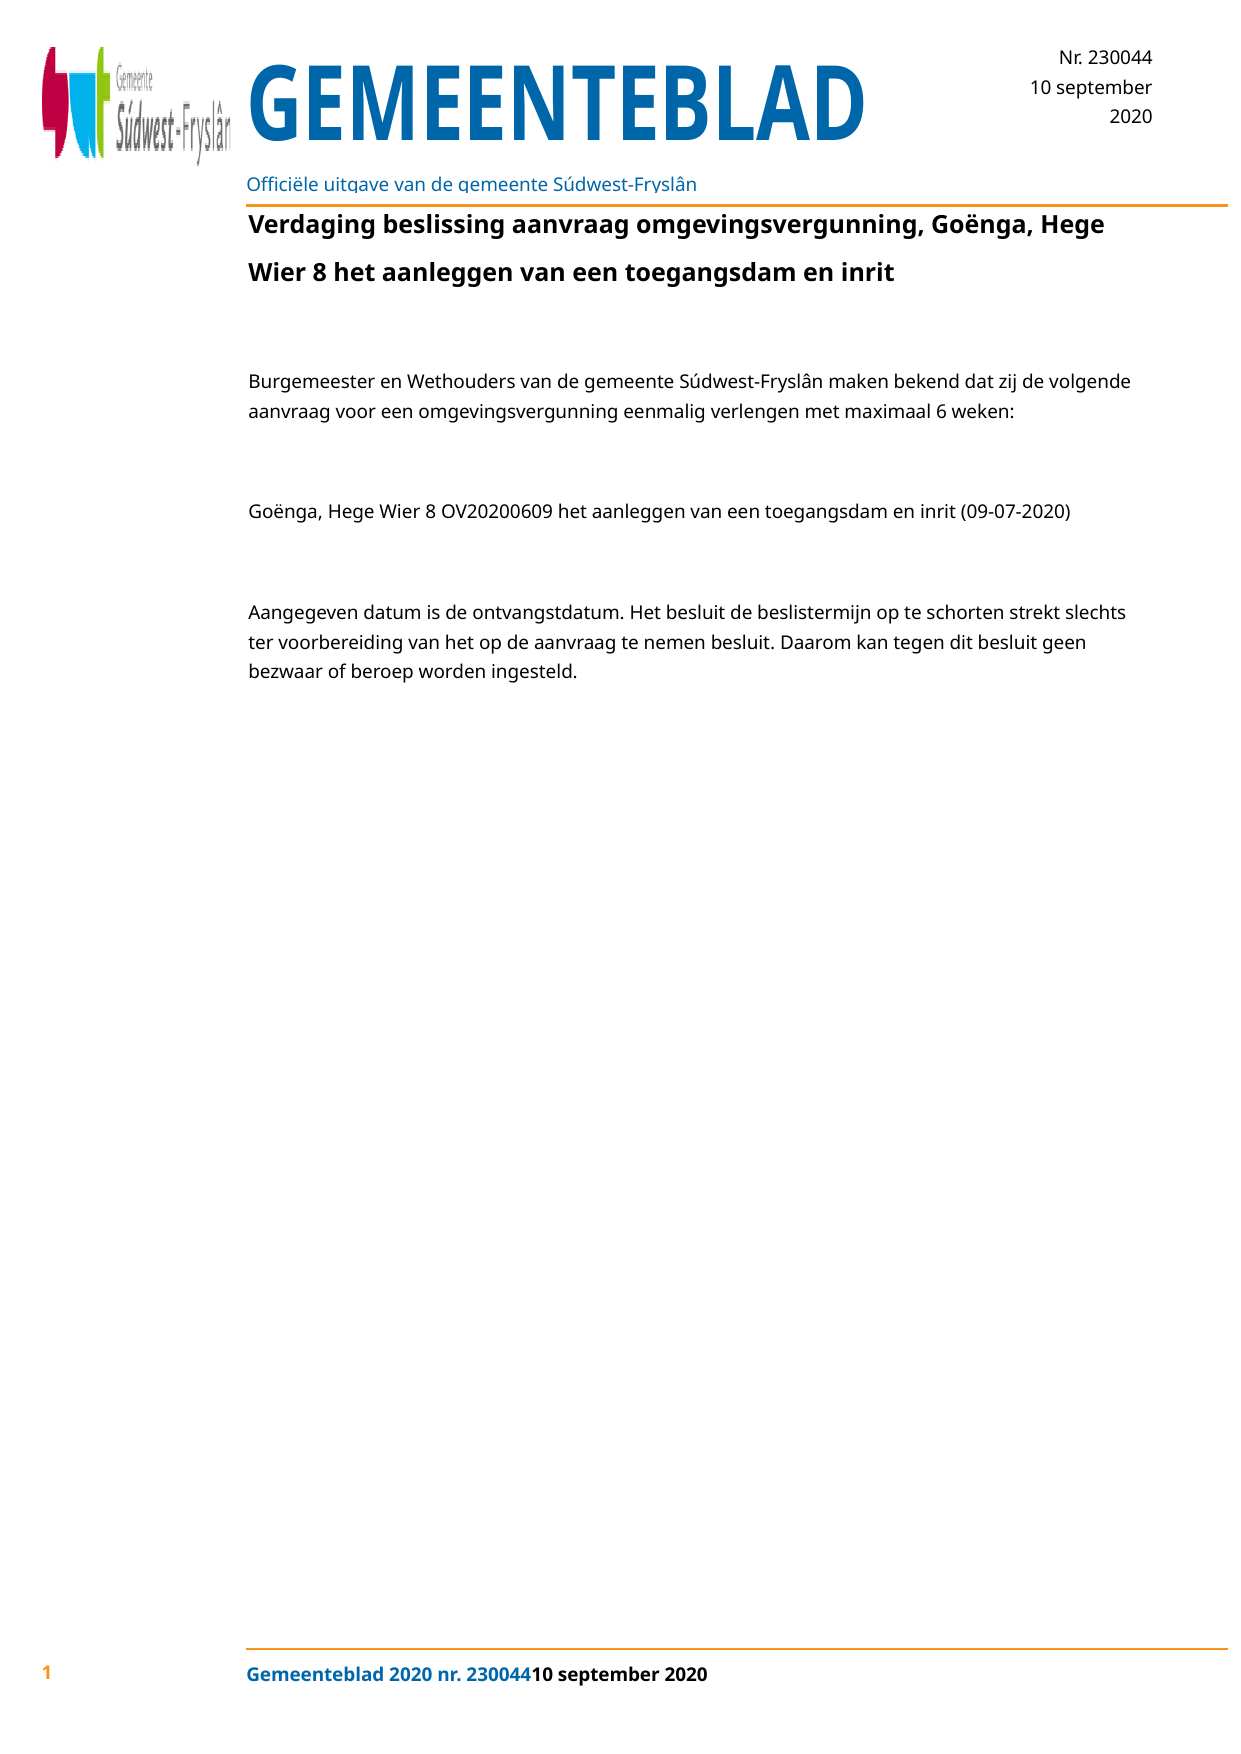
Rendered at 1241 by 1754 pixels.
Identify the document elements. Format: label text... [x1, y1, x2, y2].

text Goënga, Hege Wier 8 OV20200609 het aanleggen van een toegangsdam en inrit (09-07-2020) [248, 499, 1152, 524]
picture [41, 47, 231, 172]
text Verdaging beslissing aanvraag omgevingsvergunning, Goënga, Hege Wier 8 het aanleggen van een toegangsdam en inrit [248, 207, 1152, 288]
text Burgemeester en Wethouders van de gemeente Súdwest-Fryslân maken bekend dat zij de volgende aanvraag voor een omgevingsvergunning eenmalig verlengen met maximaal 6 weken: [248, 368, 1152, 424]
text Aangegeven datum is de ontvangstdatum. Het besluit de beslistermijn op te schorten strekt slechts ter voorbereiding van het op de aanvraag te nemen besluit. Daarom kan tegen dit besluit geen bezwaar of beroep worden ingesteld. [248, 599, 1152, 684]
